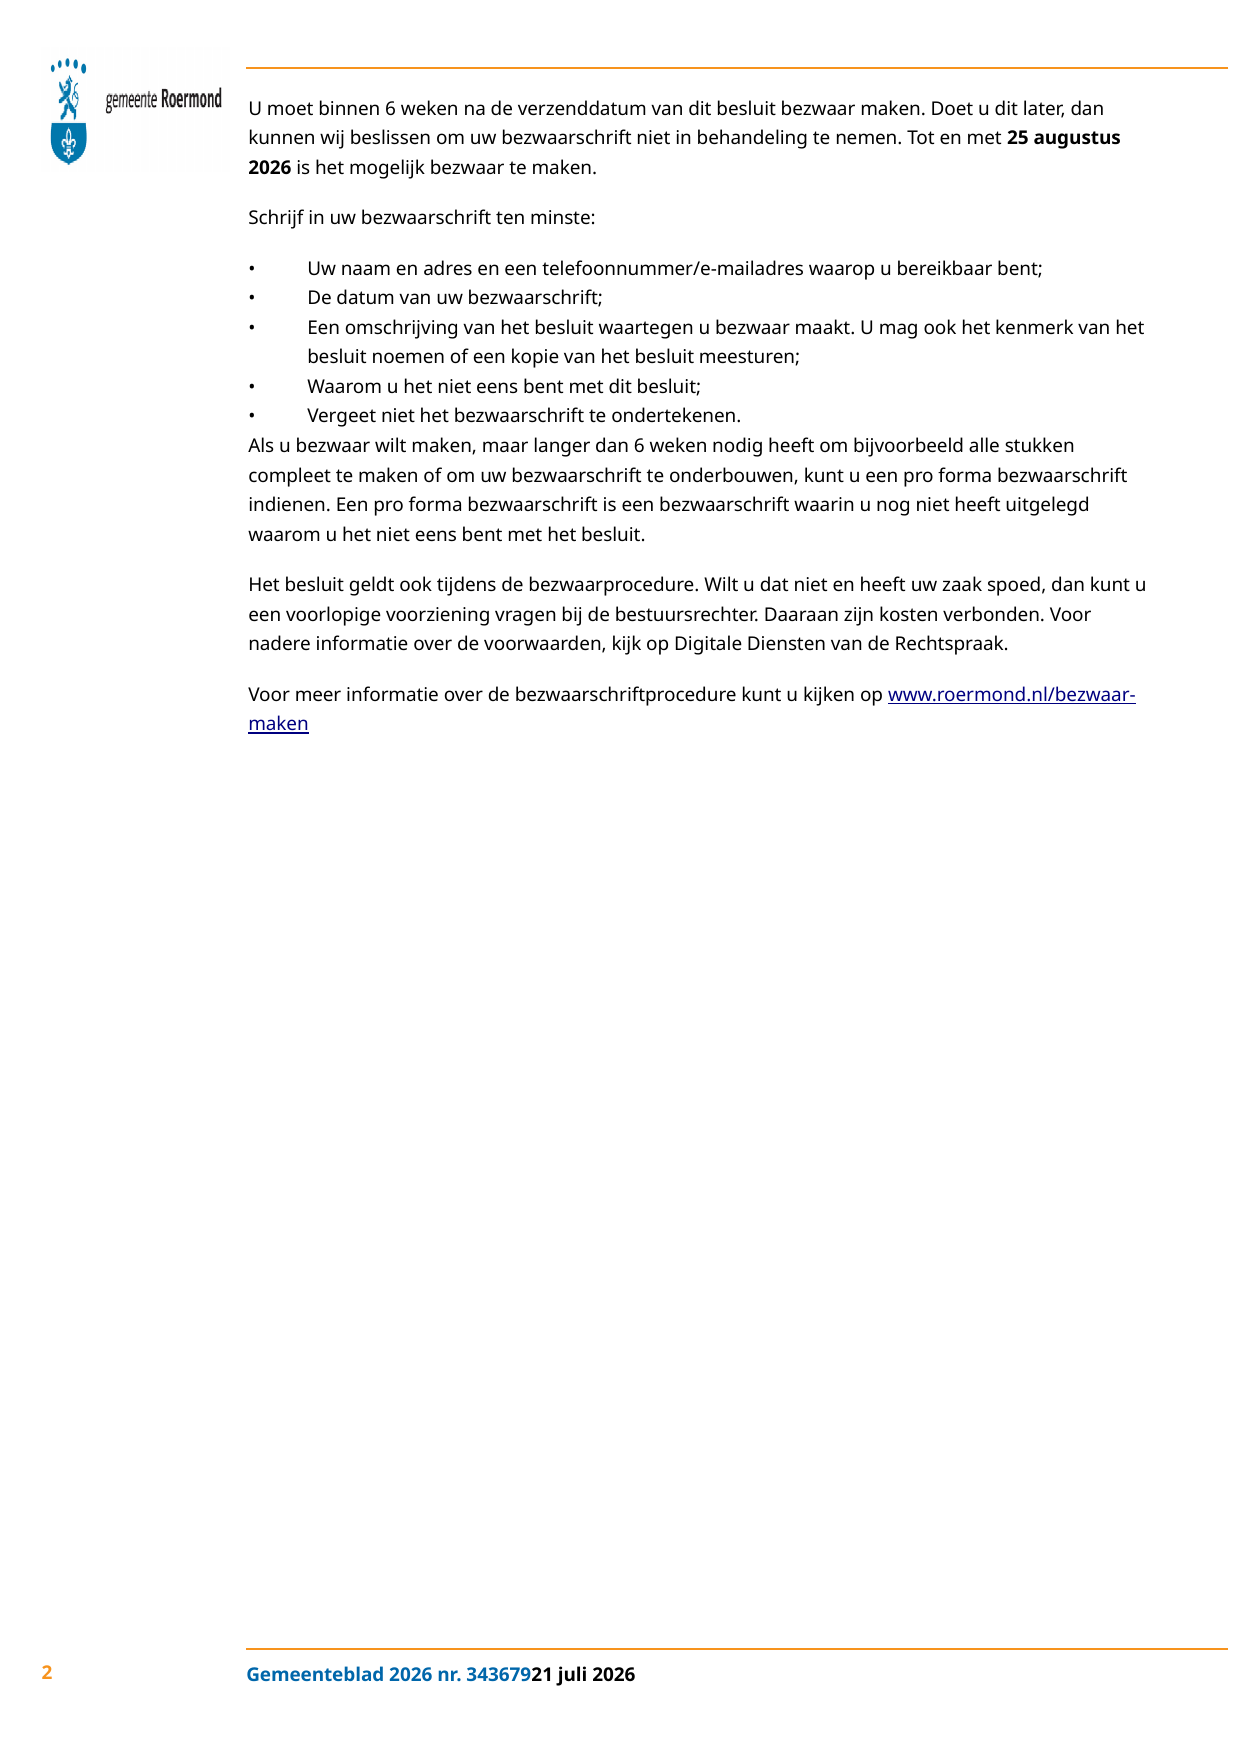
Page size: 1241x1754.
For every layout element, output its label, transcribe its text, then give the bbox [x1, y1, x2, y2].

picture [41, 47, 231, 172]
list Waarom u het niet eens bent met dit besluit; [248, 373, 1152, 399]
list Vergeet niet het bezwaarschrift te ondertekenen. [248, 403, 1152, 428]
text Het besluit geldt ook tijdens de bezwaarprocedure. Wilt u dat niet en heeft uw zaak spoed, dan kunt u een voorlopige voorziening vragen bij de bestuursrechter. Daaraan zijn kosten verbonden. Voor nadere informatie over de voorwaarden, kijk op Digitale Diensten van de Rechtspraak. [248, 571, 1152, 656]
list De datum van uw bezwaarschrift; [248, 284, 1152, 310]
text U moet binnen 6 weken na de verzenddatum van dit besluit bezwaar maken. Doet u dit later, dan kunnen wij beslissen om uw bezwaarschrift niet in behandeling te nemen. Tot en met 25 augustus 2026 is het mogelijk bezwaar te maken. [248, 95, 1152, 180]
text Schrijf in uw bezwaarschrift ten minste: [248, 204, 1152, 230]
text Als u bezwaar wilt maken, maar langer dan 6 weken nodig heeft om bijvoorbeeld alle stukken compleet te maken of om uw bezwaarschrift te onderbouwen, kunt u een pro forma bezwaarschrift indienen. Een pro forma bezwaarschrift is een bezwaarschrift waarin u nog niet heeft uitgelegd waarom u het niet eens bent met het besluit. [248, 432, 1152, 547]
list Een omschrijving van het besluit waartegen u bezwaar maakt. U mag ook het kenmerk van het besluit noemen of een kopie van het besluit meesturen; [248, 314, 1152, 369]
text Voor meer informatie over de bezwaarschriftprocedure kunt u kijken op www.roermond.nl/bezwaar-maken [248, 681, 1152, 736]
list Uw naam en adres en een telefoonnummer/e-mailadres waarop u bereikbaar bent; [248, 255, 1152, 281]
